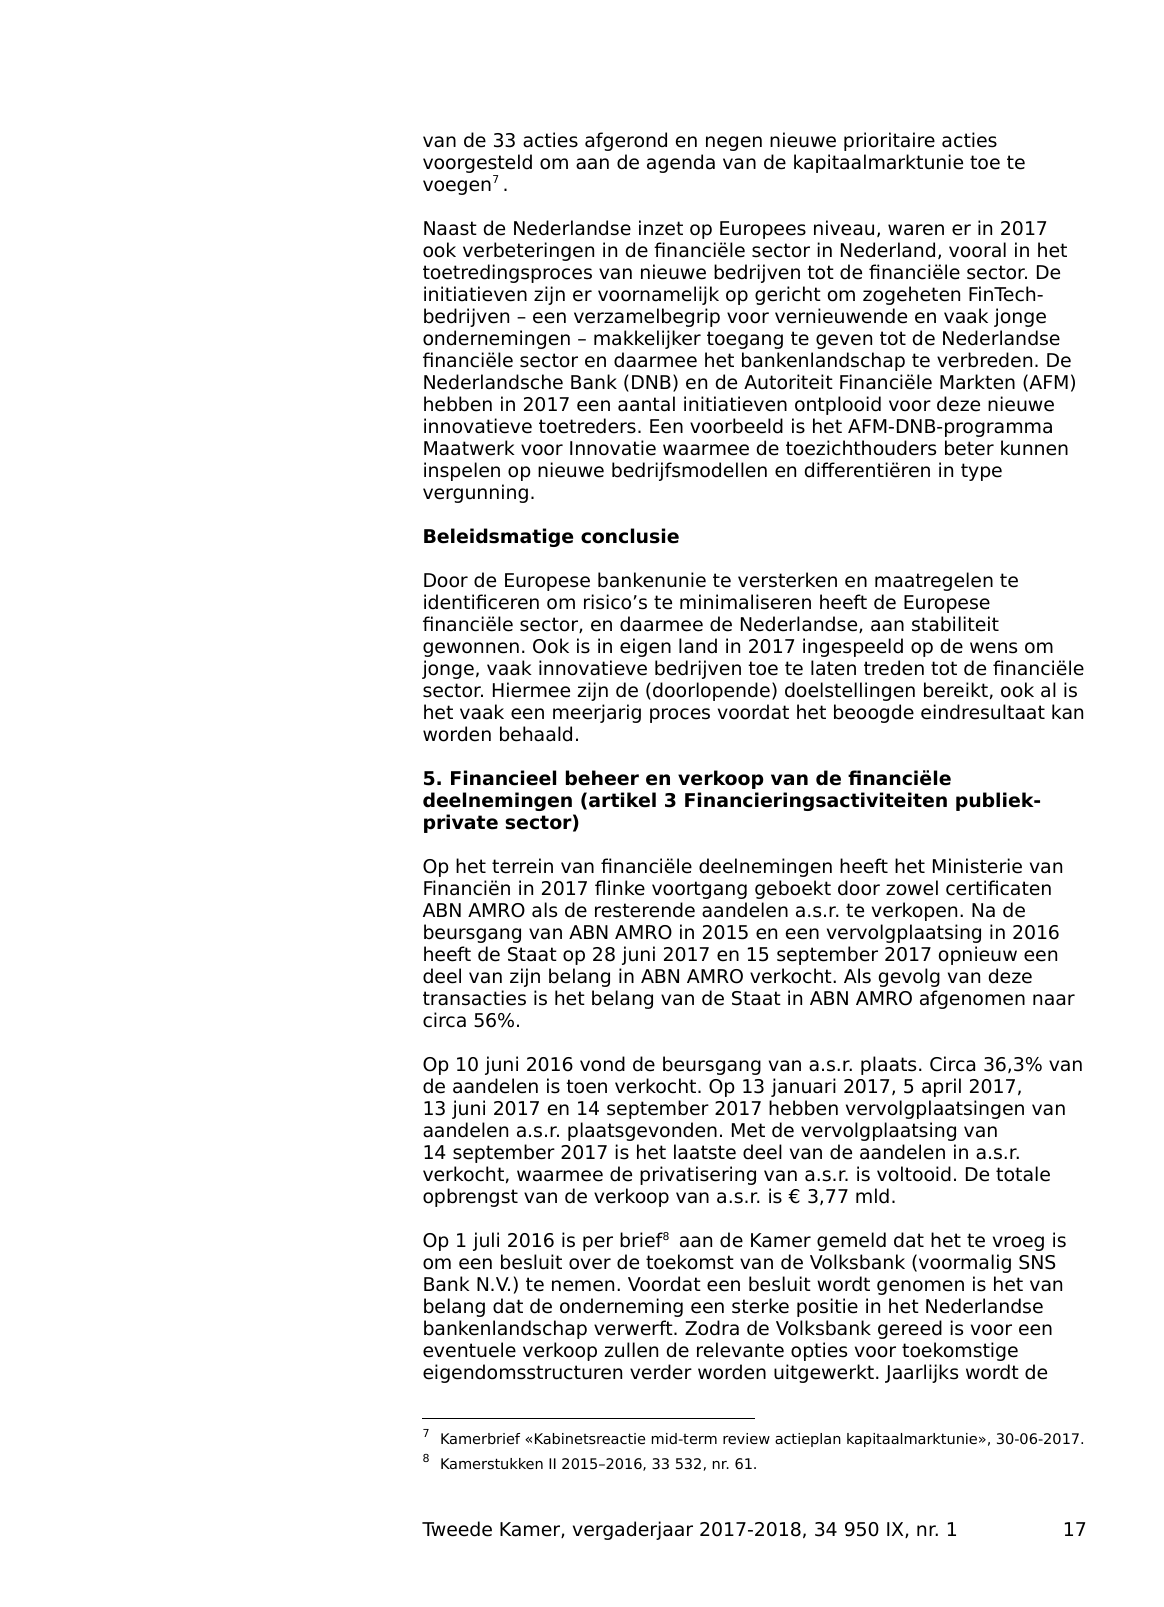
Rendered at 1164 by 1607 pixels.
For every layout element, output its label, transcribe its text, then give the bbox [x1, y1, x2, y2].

text Op 10 juni 2016 vond de beursgang van a.s.r. plaats. Circa 36,3% van de aandelen is toen verkocht. Op 13 januari 2017, 5 april 2017, 13 juni 2017 en 14 september 2017 hebben vervolgplaatsingen van aandelen a.s.r. plaatsgevonden. Met de vervolgplaatsing van 14 september 2017 is het laatste deel van de aandelen in a.s.r. verkocht, waarmee de privatisering van a.s.r. is voltooid. De totale opbrengst van de verkoop van a.s.r. is € 3,77 mld. [422, 1054, 1087, 1208]
text Op 1 juli 2016 is per brief aan de Kamer gemeld dat het te vroeg is om een besluit over de toekomst van de Volksbank (voormalig SNS Bank N.V.) te nemen. Voordat een besluit wordt genomen is het van belang dat de onderneming een sterke positie in het Nederlandse bankenlandschap verwerft. Zodra de Volksbank gereed is voor een eventuele verkoop zullen de relevante opties voor toekomstige eigendomsstructuren verder worden uitgewerkt. Jaarlijks wordt de [422, 1230, 1087, 1384]
text Op het terrein van financiële deelnemingen heeft het Ministerie van Financiën in 2017 flinke voortgang geboekt door zowel certificaten ABN AMRO als de resterende aandelen a.s.r. te verkopen. Na de beursgang van ABN AMRO in 2015 en een vervolgplaatsing in 2016 heeft de Staat op 28 juni 2017 en 15 september 2017 opnieuw een deel van zijn belang in ABN AMRO verkocht. Als gevolg van deze transacties is het belang van de Staat in ABN AMRO afgenomen naar circa 56%. [422, 856, 1087, 1032]
subtitle Beleidsmatige conclusie [422, 526, 1087, 548]
text Door de Europese bankenunie te versterken en maatregelen te identificeren om risico’s te minimaliseren heeft de Europese financiële sector, en daarmee de Nederlandse, aan stabiliteit gewonnen. Ook is in eigen land in 2017 ingespeeld op de wens om jonge, vaak innovatieve bedrijven toe te laten treden tot de financiële sector. Hiermee zijn de (doorlopende) doelstellingen bereikt, ook al is het vaak een meerjarig proces voordat het beoogde eindresultaat kan worden behaald. [422, 570, 1087, 746]
text van de 33 acties afgerond en negen nieuwe prioritaire acties voorgesteld om aan de agenda van de kapitaalmarktunie toe te voegen. [422, 130, 1087, 196]
text Kamerstukken II 2015–2016, 33 532, nr. 61. [422, 1452, 1087, 1474]
subtitle 5. Financieel beheer en verkoop van de financiële deelnemingen (artikel 3 Financieringsactiviteiten publiek-private sector) [422, 768, 1087, 834]
text Kamerbrief «Kabinetsreactie mid-term review actieplan kapitaalmarktunie», 30-06-2017. [422, 1427, 1087, 1449]
text Naast de Nederlandse inzet op Europees niveau, waren er in 2017 ook verbeteringen in de financiële sector in Nederland, vooral in het toetredingsproces van nieuwe bedrijven tot de financiële sector. De initiatieven zijn er voornamelijk op gericht om zogeheten FinTech-bedrijven – een verzamelbegrip voor vernieuwende en vaak jonge ondernemingen – makkelijker toegang te geven tot de Nederlandse financiële sector en daarmee het bankenlandschap te verbreden. De Nederlandsche Bank (DNB) en de Autoriteit Financiële Markten (AFM) hebben in 2017 een aantal initiatieven ontplooid voor deze nieuwe innovatieve toetreders. Een voorbeeld is het AFM-DNB-programma Maatwerk voor Innovatie waarmee de toezichthouders beter kunnen inspelen op nieuwe bedrijfsmodellen en differentiëren in type vergunning. [422, 218, 1087, 504]
